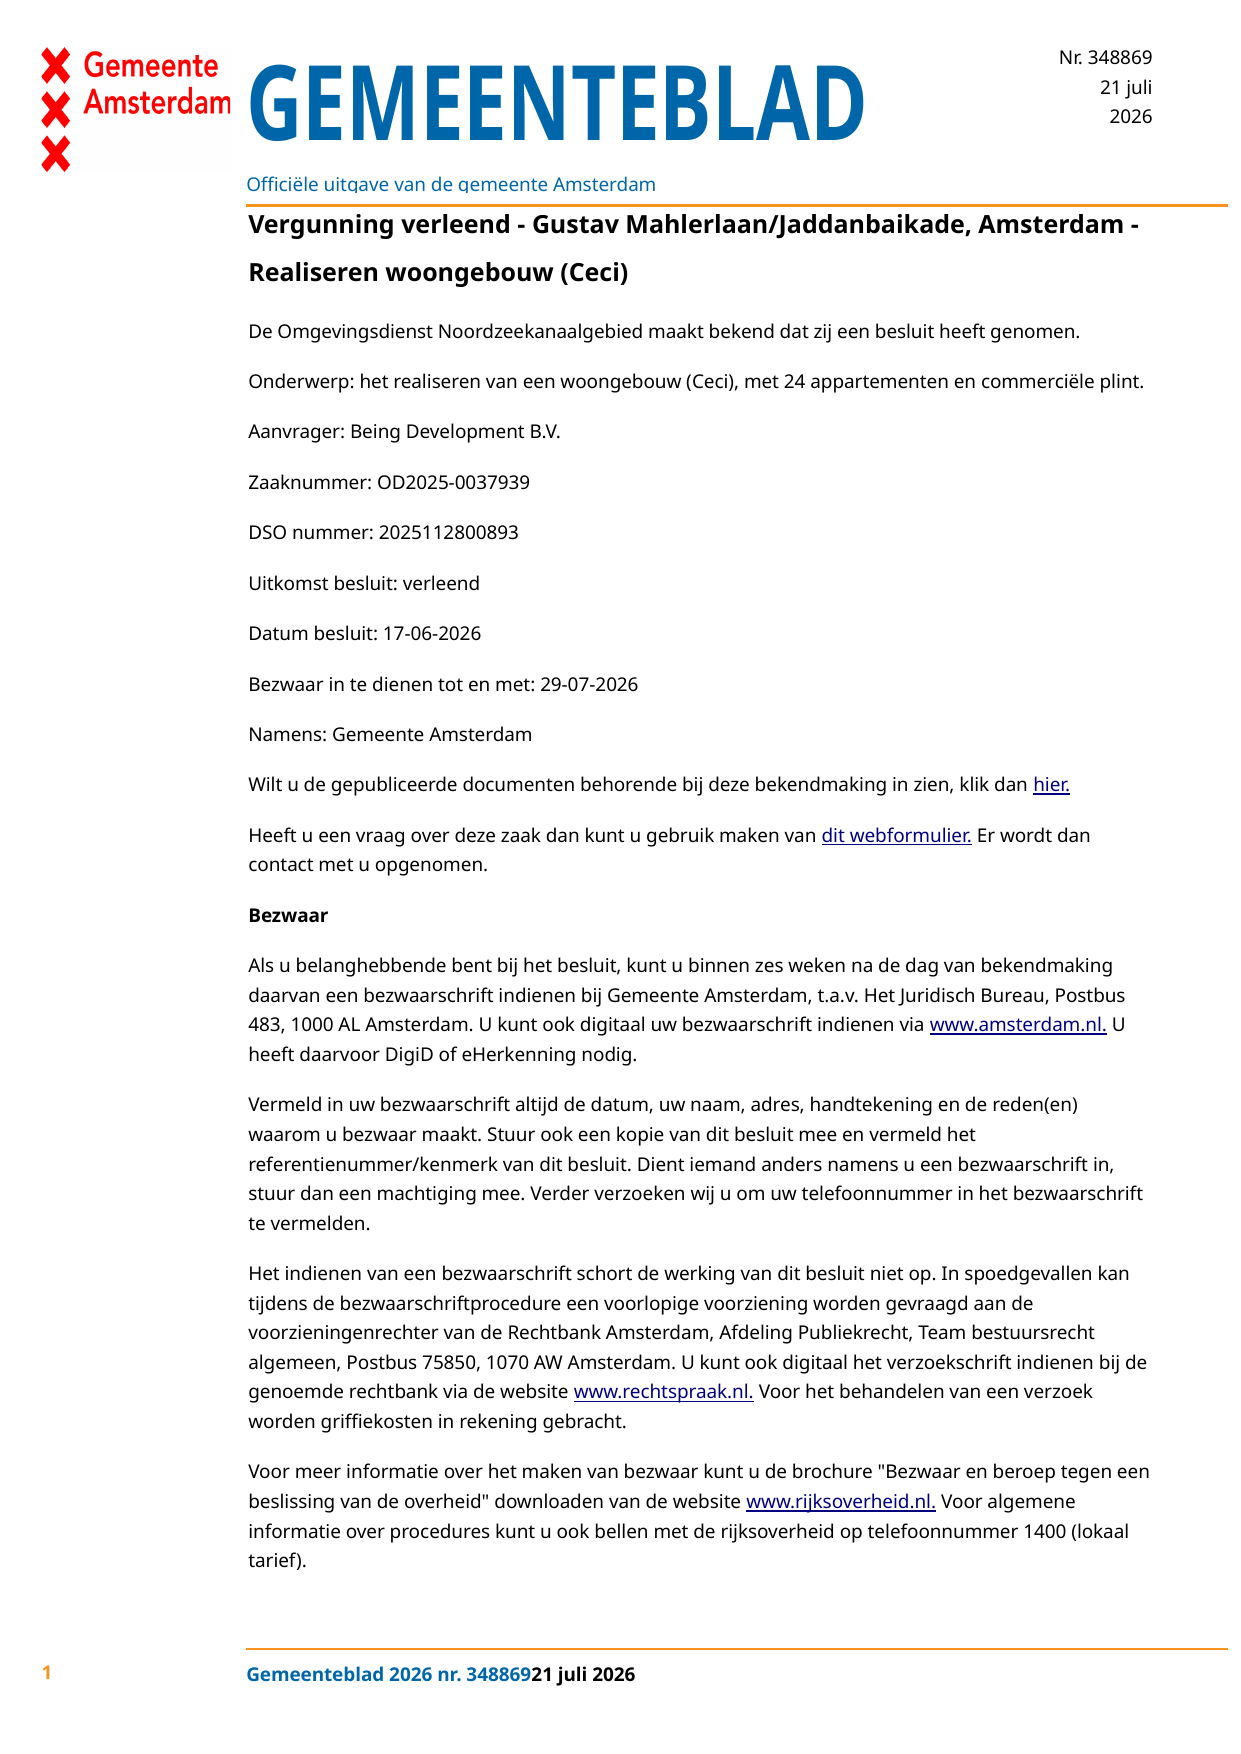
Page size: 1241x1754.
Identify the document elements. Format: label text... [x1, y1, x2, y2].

text DSO nummer: 2025112800893 [248, 519, 1152, 545]
text Aanvrager: Being Development B.V. [248, 419, 1152, 444]
text De Omgevingsdienst Noordzeekanaalgebied maakt bekend dat zij een besluit heeft genomen. [248, 318, 1152, 344]
text Onderwerp: het realiseren van een woongebouw (Ceci), met 24 appartementen en commerciële plint. [248, 368, 1152, 394]
text Bezwaar [248, 902, 1152, 928]
text Uitkomst besluit: verleend [248, 570, 1152, 596]
text Vermeld in uw bezwaarschrift altijd de datum, uw naam, adres, handtekening en de reden(en) waarom u bezwaar maakt. Stuur ook een kopie van dit besluit mee en vermeld het referentienummer/kenmerk van dit besluit. Dient iemand anders namens u een bezwaarschrift in, stuur dan een machtiging mee. Verder verzoeken wij u om uw telefoonnummer in het bezwaarschrift te vermelden. [248, 1092, 1152, 1236]
text Voor meer informatie over het maken van bezwaar kunt u de brochure "Bezwaar en beroep tegen een beslissing van de overheid" downloaden van de website www.rijksoverheid.nl. Voor algemene informatie over procedures kunt u ook bellen met de rijksoverheid op telefoonnummer 1400 (lokaal tarief). [248, 1459, 1152, 1573]
text Namens: Gemeente Amsterdam [248, 721, 1152, 747]
text Het indienen van een bezwaarschrift schort de werking van dit besluit niet op. In spoedgevallen kan tijdens de bezwaarschriftprocedure een voorlopige voorziening worden gevraagd aan de voorzieningenrechter van de Rechtbank Amsterdam, Afdeling Publiekrecht, Team bestuursrecht algemeen, Postbus 75850, 1070 AW Amsterdam. U kunt ook digitaal het verzoekschrift indienen bij de genoemde rechtbank via de website www.rechtspraak.nl. Voor het behandelen van een verzoek worden griffiekosten in rekening gebracht. [248, 1260, 1152, 1434]
text Zaaknummer: OD2025-0037939 [248, 469, 1152, 495]
text Wilt u de gepubliceerde documenten behorende bij deze bekendmaking in zien, klik dan hier. [248, 772, 1152, 797]
text Als u belanghebbende bent bij het besluit, kunt u binnen zes weken na de dag van bekendmaking daarvan een bezwaarschrift indienen bij Gemeente Amsterdam, t.a.v. Het Juridisch Bureau, Postbus 483, 1000 AL Amsterdam. U kunt ook digitaal uw bezwaarschrift indienen via www.amsterdam.nl. U heeft daarvoor DigiD of eHerkenning nodig. [248, 952, 1152, 1067]
picture [41, 47, 231, 172]
text Vergunning verleend - Gustav Mahlerlaan/Jaddanbaikade, Amsterdam - Realiseren woongebouw (Ceci) [248, 207, 1152, 288]
text Bezwaar in te dienen tot en met: 29-07-2026 [248, 671, 1152, 697]
text Datum besluit: 17-06-2026 [248, 620, 1152, 646]
text Heeft u een vraag over deze zaak dan kunt u gebruik maken van dit webformulier. Er wordt dan contact met u opgenomen. [248, 822, 1152, 877]
